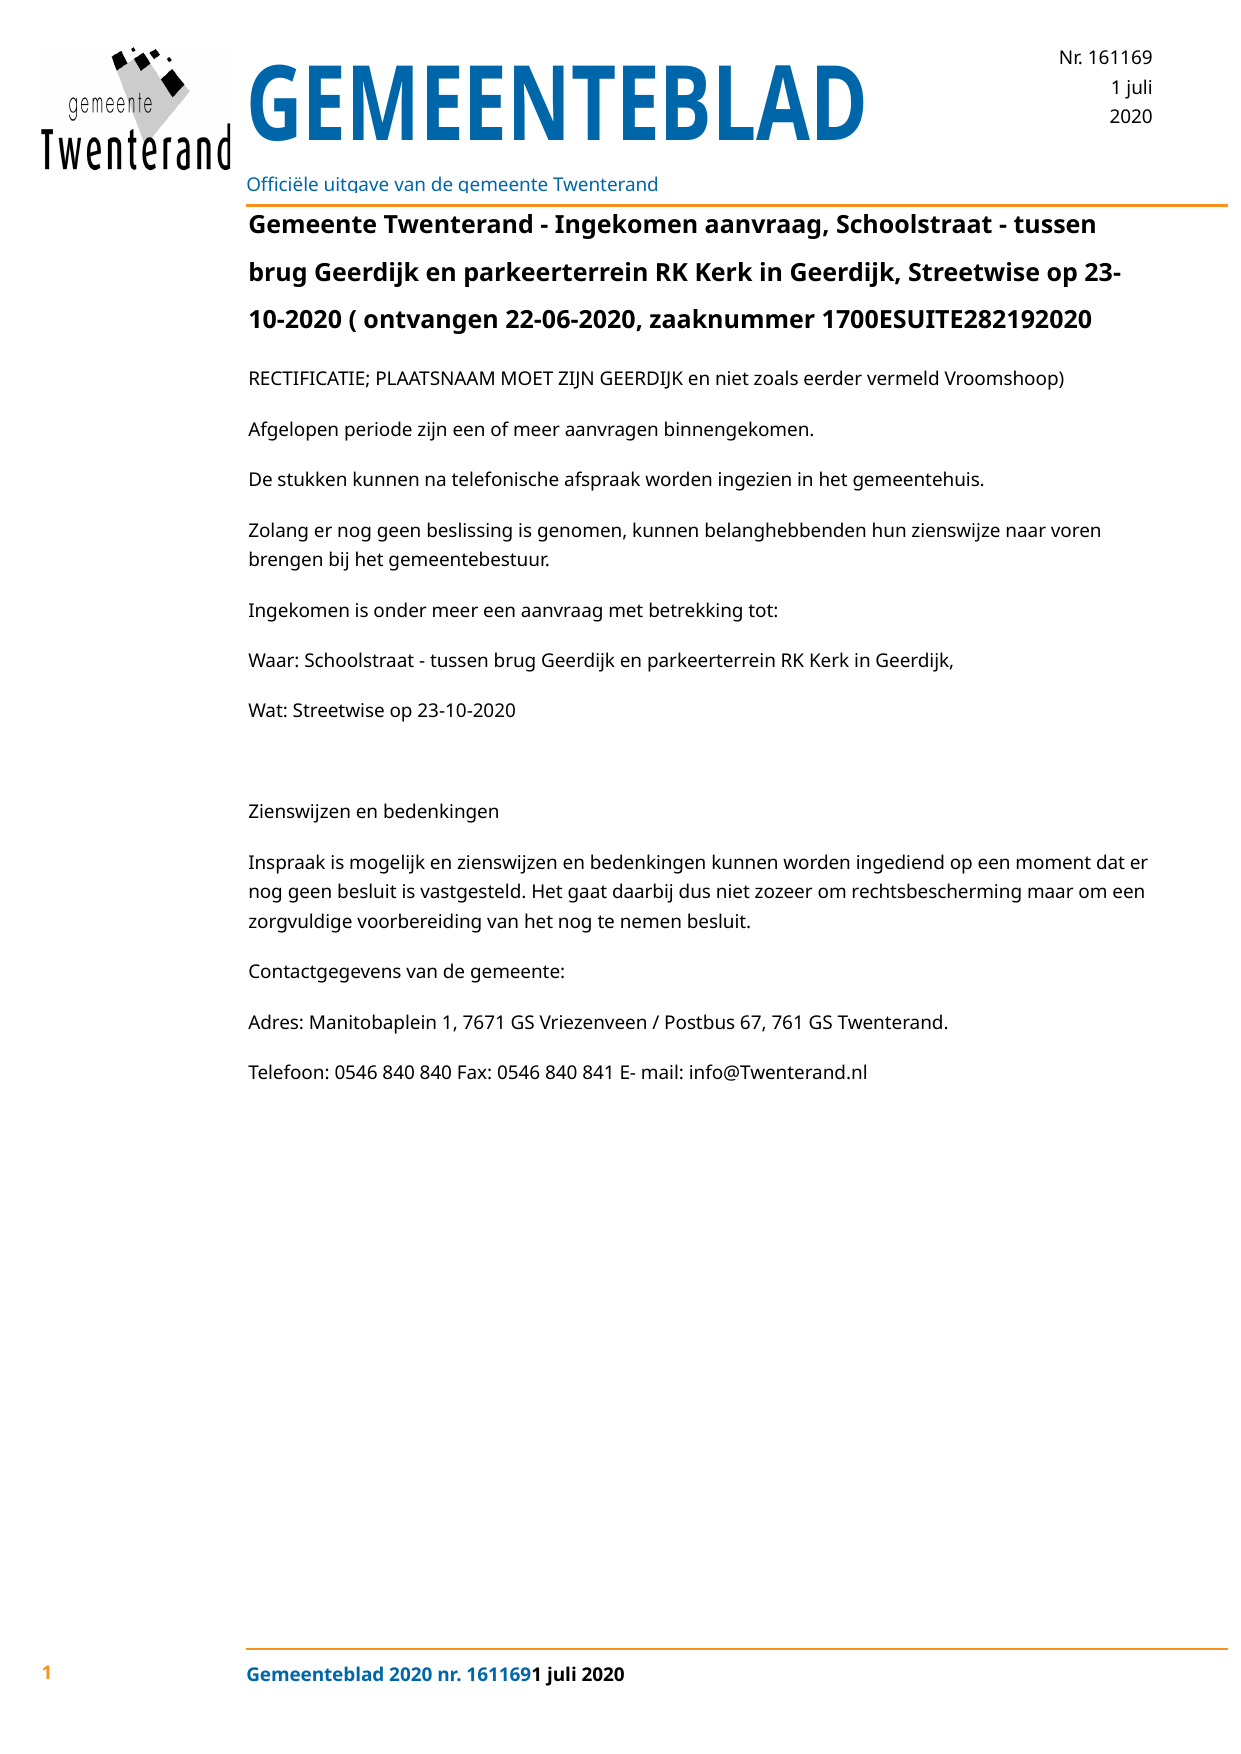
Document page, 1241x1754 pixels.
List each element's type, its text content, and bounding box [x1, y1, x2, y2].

text Zienswijzen en bedenkingen [248, 798, 1152, 824]
text RECTIFICATIE; PLAATSNAAM MOET ZIJN GEERDIJK en niet zoals eerder vermeld Vroomshoop) [248, 366, 1152, 391]
text Zolang er nog geen beslissing is genomen, kunnen belanghebbenden hun zienswijze naar voren brengen bij het gemeentebestuur. [248, 517, 1152, 572]
text Ingekomen is onder meer een aanvraag met betrekking tot: [248, 597, 1152, 622]
picture [41, 47, 231, 172]
text Adres: Manitobaplein 1, 7671 GS Vriezenveen / Postbus 67, 761 GS Twenterand. [248, 1009, 1152, 1034]
text Telefoon: 0546 840 840 Fax: 0546 840 841 E- mail: info@Twenterand.nl [248, 1059, 1152, 1085]
text De stukken kunnen na telefonische afspraak worden ingezien in het gemeentehuis. [248, 466, 1152, 492]
text Inspraak is mogelijk en zienswijzen en bedenkingen kunnen worden ingediend op een moment dat er nog geen besluit is vastgesteld. Het gaat daarbij dus niet zozeer om rechtsbescherming maar om een zorgvuldige voorbereiding van het nog te nemen besluit. [248, 849, 1152, 934]
text Wat: Streetwise op 23-10-2020 [248, 698, 1152, 723]
text Contactgegevens van de gemeente: [248, 958, 1152, 984]
text Gemeente Twenterand - Ingekomen aanvraag, Schoolstraat - tussen brug Geerdijk en parkeerterrein RK Kerk in Geerdijk, Streetwise op 23-10-2020 ( ontvangen 22-06-2020, zaaknummer 1700ESUITE282192020 [248, 207, 1152, 336]
text Waar: Schoolstraat - tussen brug Geerdijk en parkeerterrein RK Kerk in Geerdijk, [248, 647, 1152, 673]
text Afgelopen periode zijn een of meer aanvragen binnengekomen. [248, 416, 1152, 442]
